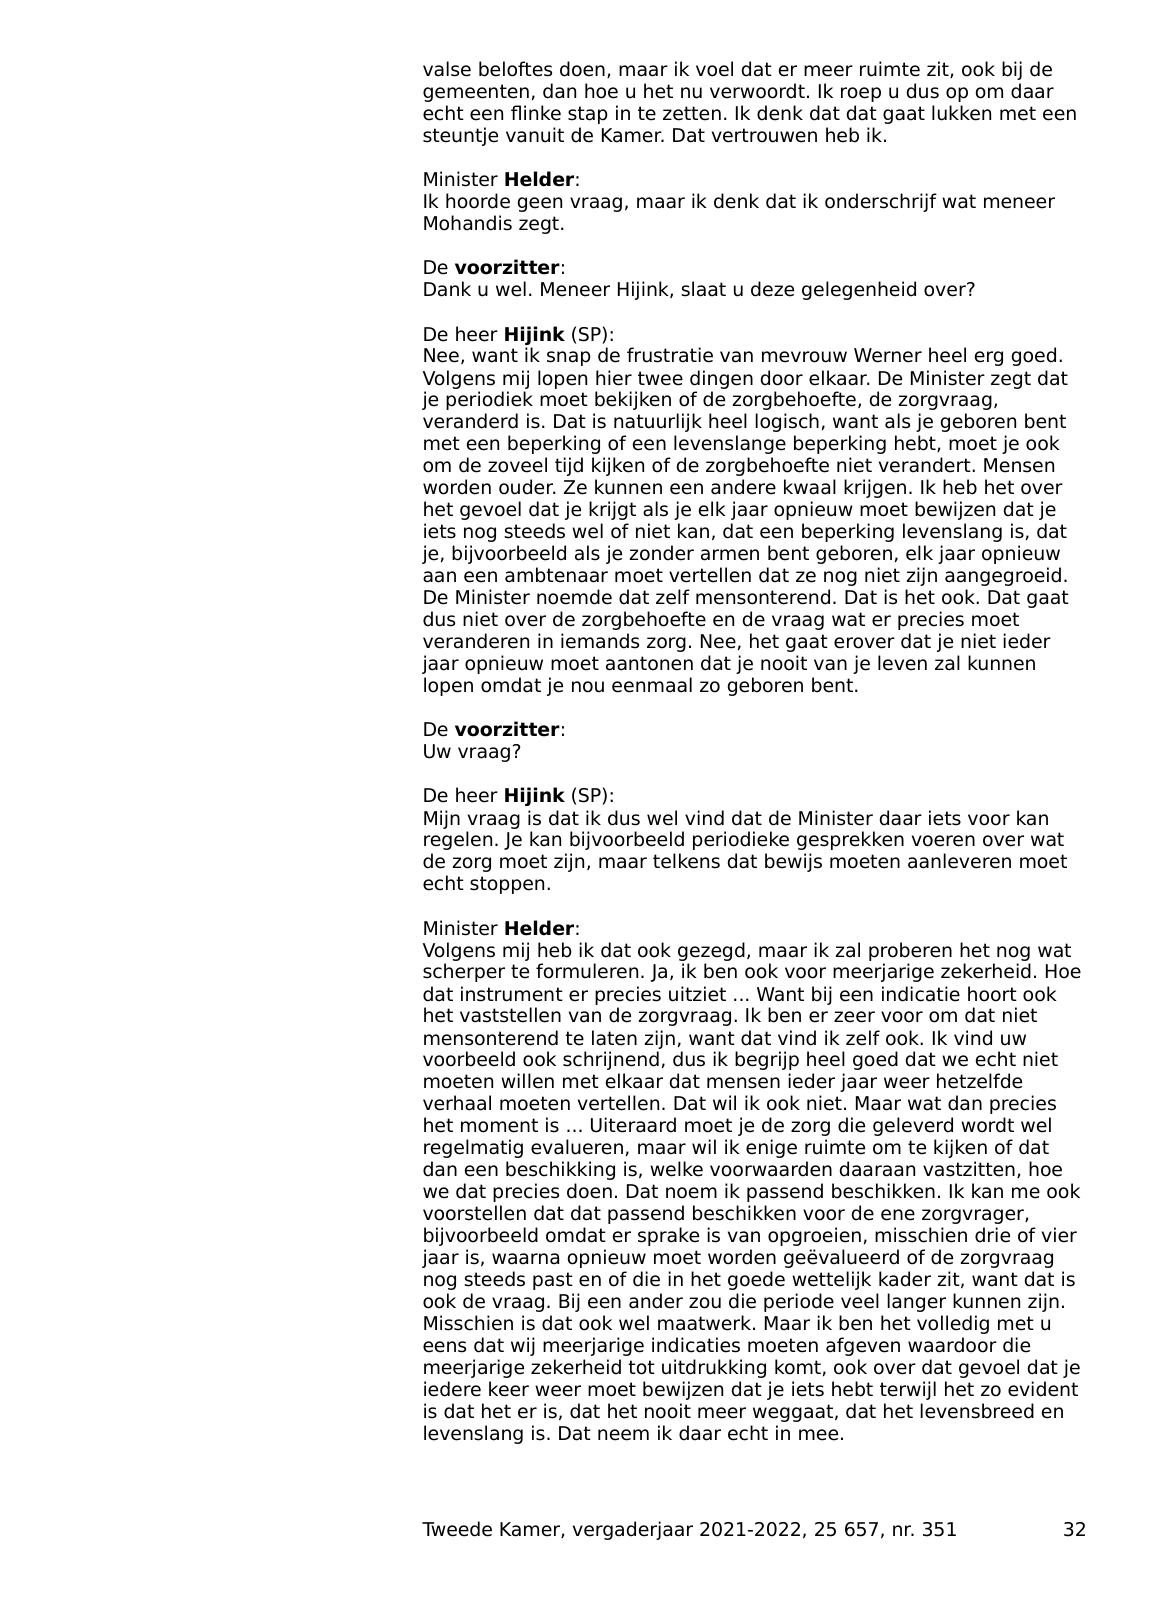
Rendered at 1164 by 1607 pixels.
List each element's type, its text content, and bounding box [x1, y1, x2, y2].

text De heer Hijink (SP): [422, 785, 1087, 807]
text Volgens mij heb ik dat ook gezegd, maar ik zal proberen het nog wat scherper te formuleren. Ja, ik ben ook voor meerjarige zekerheid. Hoe dat instrument er precies uitziet ... Want bij een indicatie hoort ook het vaststellen van de zorgvraag. Ik ben er zeer voor om dat niet mensonterend te laten zijn, want dat vind ik zelf ook. Ik vind uw voorbeeld ook schrijnend, dus ik begrijp heel goed dat we echt niet moeten willen met elkaar dat mensen ieder jaar weer hetzelfde verhaal moeten vertellen. Dat wil ik ook niet. Maar wat dan precies het moment is ... Uiteraard moet je de zorg die geleverd wordt wel regelmatig evalueren, maar wil ik enige ruimte om te kijken of dat dan een beschikking is, welke voorwaarden daaraan vastzitten, hoe we dat precies doen. Dat noem ik passend beschikken. Ik kan me ook voorstellen dat dat passend beschikken voor de ene zorgvrager, bijvoorbeeld omdat er sprake is van opgroeien, misschien drie of vier jaar is, waarna opnieuw moet worden geëvalueerd of de zorgvraag nog steeds past en of die in het goede wettelijk kader zit, want dat is ook de vraag. Bij een ander zou die periode veel langer kunnen zijn. Misschien is dat ook wel maatwerk. Maar ik ben het volledig met u eens dat wij meerjarige indicaties moeten afgeven waardoor die meerjarige zekerheid tot uitdrukking komt, ook over dat gevoel dat je iedere keer weer moet bewijzen dat je iets hebt terwijl het zo evident is dat het er is, dat het nooit meer weggaat, dat het levensbreed en levenslang is. Dat neem ik daar echt in mee. [422, 939, 1087, 1445]
text Mijn vraag is dat ik dus wel vind dat de Minister daar iets voor kan regelen. Je kan bijvoorbeeld periodieke gesprekken voeren over wat de zorg moet zijn, maar telkens dat bewijs moeten aanleveren moet echt stoppen. [422, 807, 1087, 895]
text Minister Helder: [422, 917, 1087, 939]
text De voorzitter: [422, 257, 1087, 279]
text De heer Hijink (SP): [422, 323, 1087, 345]
text Ik hoorde geen vraag, maar ik denk dat ik onderschrijf wat meneer Mohandis zegt. [422, 191, 1087, 235]
text valse beloftes doen, maar ik voel dat er meer ruimte zit, ook bij de gemeenten, dan hoe u het nu verwoordt. Ik roep u dus op om daar echt een flinke stap in te zetten. Ik denk dat dat gaat lukken met een steuntje vanuit de Kamer. Dat vertrouwen heb ik. [422, 59, 1087, 147]
text Dank u wel. Meneer Hijink, slaat u deze gelegenheid over? [422, 279, 1087, 301]
text De voorzitter: [422, 719, 1087, 741]
text Uw vraag? [422, 741, 1087, 763]
text Minister Helder: [422, 169, 1087, 191]
text Nee, want ik snap de frustratie van mevrouw Werner heel erg goed. Volgens mij lopen hier twee dingen door elkaar. De Minister zegt dat je periodiek moet bekijken of de zorgbehoefte, de zorgvraag, veranderd is. Dat is natuurlijk heel logisch, want als je geboren bent met een beperking of een levenslange beperking hebt, moet je ook om de zoveel tijd kijken of de zorgbehoefte niet verandert. Mensen worden ouder. Ze kunnen een andere kwaal krijgen. Ik heb het over het gevoel dat je krijgt als je elk jaar opnieuw moet bewijzen dat je iets nog steeds wel of niet kan, dat een beperking levenslang is, dat je, bijvoorbeeld als je zonder armen bent geboren, elk jaar opnieuw aan een ambtenaar moet vertellen dat ze nog niet zijn aangegroeid. De Minister noemde dat zelf mensonterend. Dat is het ook. Dat gaat dus niet over de zorgbehoefte en de vraag wat er precies moet veranderen in iemands zorg. Nee, het gaat erover dat je niet ieder jaar opnieuw moet aantonen dat je nooit van je leven zal kunnen lopen omdat je nou eenmaal zo geboren bent. [422, 345, 1087, 697]
